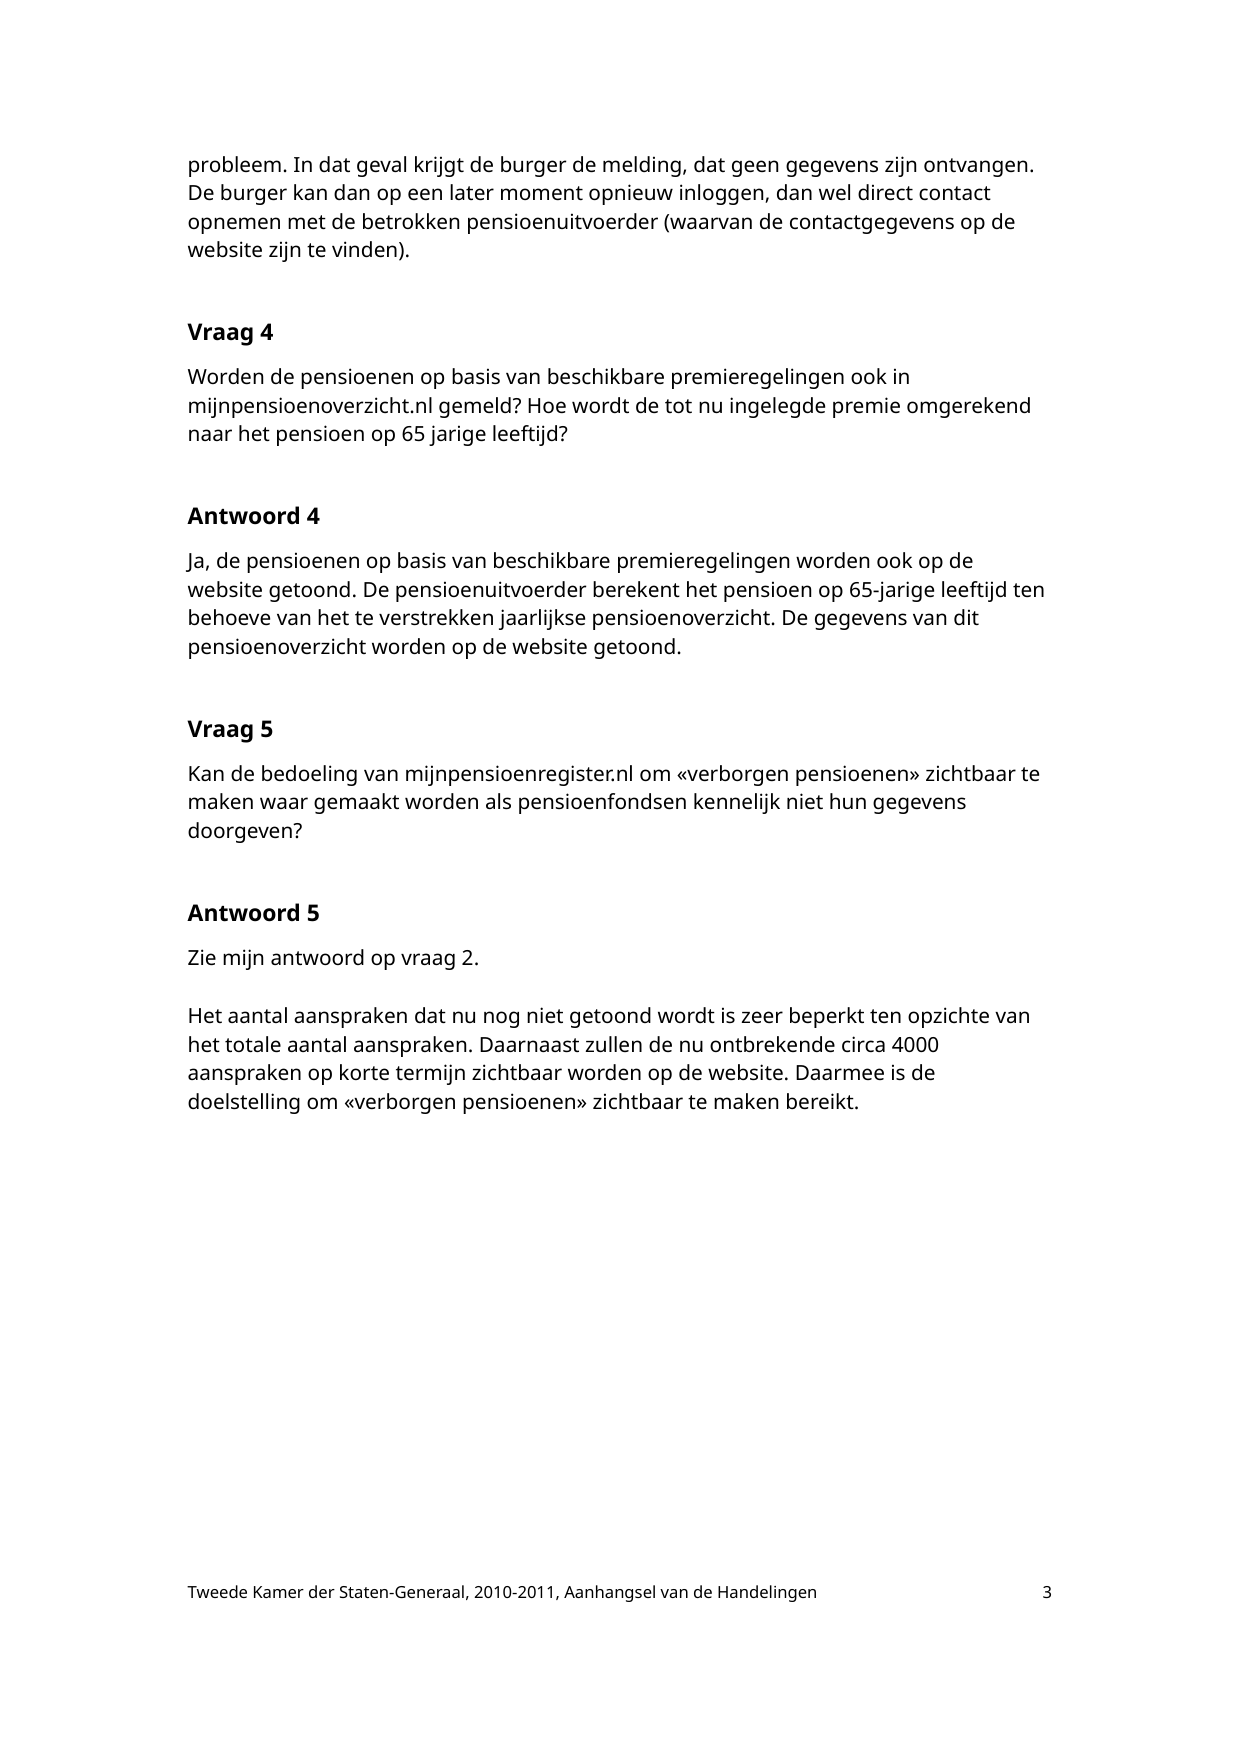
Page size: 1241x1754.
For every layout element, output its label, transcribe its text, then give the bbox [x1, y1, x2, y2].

text Kan de bedoeling van mijnpensioenregister.nl om «verborgen pensioenen» zichtbaar te maken waar gemaakt worden als pensioenfondsen kennelijk niet hun gegevens doorgeven? [187, 759, 1053, 844]
text Zie mijn antwoord op vraag 2. [187, 943, 1053, 972]
subtitle Vraag 5 [187, 713, 1053, 744]
text Worden de pensioenen op basis van beschikbare premieregelingen ook in mijnpensioenoverzicht.nl gemeld? Hoe wordt de tot nu ingelegde premie omgerekend naar het pensioen op 65 jarige leeftijd? [187, 362, 1053, 448]
subtitle Vraag 4 [187, 316, 1053, 347]
text Ja, de pensioenen op basis van beschikbare premieregelingen worden ook op de website getoond. De pensioenuitvoerder berekent het pensioen op 65-jarige leeftijd ten behoeve van het te verstrekken jaarlijkse pensioenoverzicht. De gegevens van dit pensioenoverzicht worden op de website getoond. [187, 547, 1053, 660]
subtitle Antwoord 5 [187, 897, 1053, 928]
text Het aantal aanspraken dat nu nog niet getoond wordt is zeer beperkt ten opzichte van het totale aantal aanspraken. Daarnaast zullen de nu ontbrekende circa 4000 aanspraken op korte termijn zichtbaar worden op de website. Daarmee is de doelstelling om «verborgen pensioenen» zichtbaar te maken bereikt. [187, 1002, 1053, 1115]
text probleem. In dat geval krijgt de burger de melding, dat geen gegevens zijn ontvangen. De burger kan dan op een later moment opnieuw inloggen, dan wel direct contact opnemen met de betrokken pensioenuitvoerder (waarvan de contactgegevens op de website zijn te vinden). [187, 150, 1053, 264]
subtitle Antwoord 4 [187, 500, 1053, 532]
